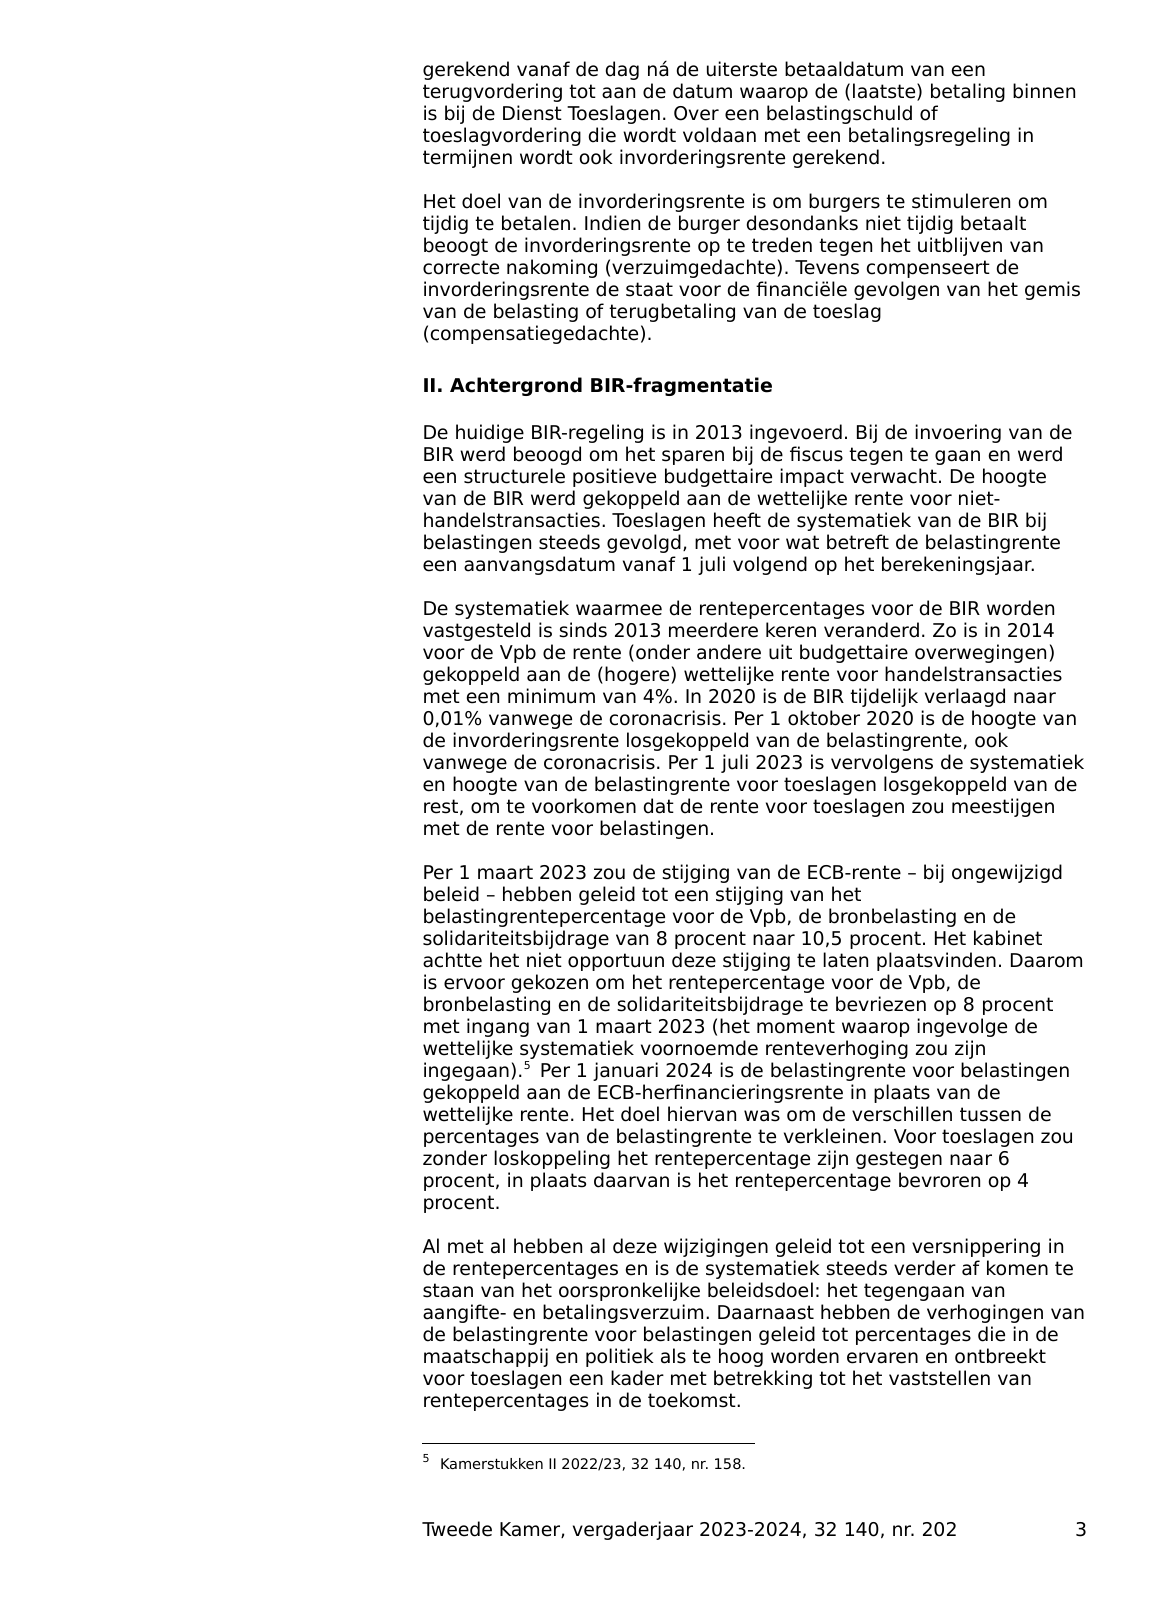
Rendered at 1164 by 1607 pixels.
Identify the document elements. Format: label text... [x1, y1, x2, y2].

text Per 1 maart 2023 zou de stijging van de ECB-rente – bij ongewijzigd beleid – hebben geleid tot een stijging van het belastingrentepercentage voor de Vpb, de bronbelasting en de solidariteitsbijdrage van 8 procent naar 10,5 procent. Het kabinet achtte het niet opportuun deze stijging te laten plaatsvinden. Daarom is ervoor gekozen om het rentepercentage voor de Vpb, de bronbelasting en de solidariteitsbijdrage te bevriezen op 8 procent met ingang van 1 maart 2023 (het moment waarop ingevolge de wettelijke systematiek voornoemde renteverhoging zou zijn ingegaan). Per 1 januari 2024 is de belastingrente voor belastingen gekoppeld aan de ECB-herfinancieringsrente in plaats van de wettelijke rente. Het doel hiervan was om de verschillen tussen de percentages van de belastingrente te verkleinen. Voor toeslagen zou zonder loskoppeling het rentepercentage zijn gestegen naar 6 procent, in plaats daarvan is het rentepercentage bevroren op 4 procent. [422, 862, 1087, 1214]
text gerekend vanaf de dag ná de uiterste betaaldatum van een terugvordering tot aan de datum waarop de (laatste) betaling binnen is bij de Dienst Toeslagen. Over een belastingschuld of toeslagvordering die wordt voldaan met een betalingsregeling in termijnen wordt ook invorderingsrente gerekend. [422, 59, 1087, 169]
text Kamerstukken II 2022/23, 32 140, nr. 158. [422, 1452, 1087, 1474]
text Het doel van de invorderingsrente is om burgers te stimuleren om tijdig te betalen. Indien de burger desondanks niet tijdig betaalt beoogt de invorderingsrente op te treden tegen het uitblijven van correcte nakoming (verzuimgedachte). Tevens compenseert de invorderingsrente de staat voor de financiële gevolgen van het gemis van de belasting of terugbetaling van de toeslag (compensatiegedachte). [422, 191, 1087, 345]
text De huidige BIR-regeling is in 2013 ingevoerd. Bij de invoering van de BIR werd beoogd om het sparen bij de fiscus tegen te gaan en werd een structurele positieve budgettaire impact verwacht. De hoogte van de BIR werd gekoppeld aan de wettelijke rente voor niet-handelstransacties. Toeslagen heeft de systematiek van de BIR bij belastingen steeds gevolgd, met voor wat betreft de belastingrente een aanvangsdatum vanaf 1 juli volgend op het berekeningsjaar. [422, 422, 1087, 576]
text De systematiek waarmee de rentepercentages voor de BIR worden vastgesteld is sinds 2013 meerdere keren veranderd. Zo is in 2014 voor de Vpb de rente (onder andere uit budgettaire overwegingen) gekoppeld aan de (hogere) wettelijke rente voor handelstransacties met een minimum van 4%. In 2020 is de BIR tijdelijk verlaagd naar 0,01% vanwege de coronacrisis. Per 1 oktober 2020 is de hoogte van de invorderingsrente losgekoppeld van de belastingrente, ook vanwege de coronacrisis. Per 1 juli 2023 is vervolgens de systematiek en hoogte van de belastingrente voor toeslagen losgekoppeld van de rest, om te voorkomen dat de rente voor toeslagen zou meestijgen met de rente voor belastingen. [422, 598, 1087, 840]
text Al met al hebben al deze wijzigingen geleid tot een versnippering in de rentepercentages en is de systematiek steeds verder af komen te staan van het oorspronkelijke beleidsdoel: het tegengaan van aangifte- en betalingsverzuim. Daarnaast hebben de verhogingen van de belastingrente voor belastingen geleid tot percentages die in de maatschappij en politiek als te hoog worden ervaren en ontbreekt voor toeslagen een kader met betrekking tot het vaststellen van rentepercentages in de toekomst. [422, 1236, 1087, 1412]
subtitle II. Achtergrond BIR-fragmentatie [422, 375, 1087, 397]
